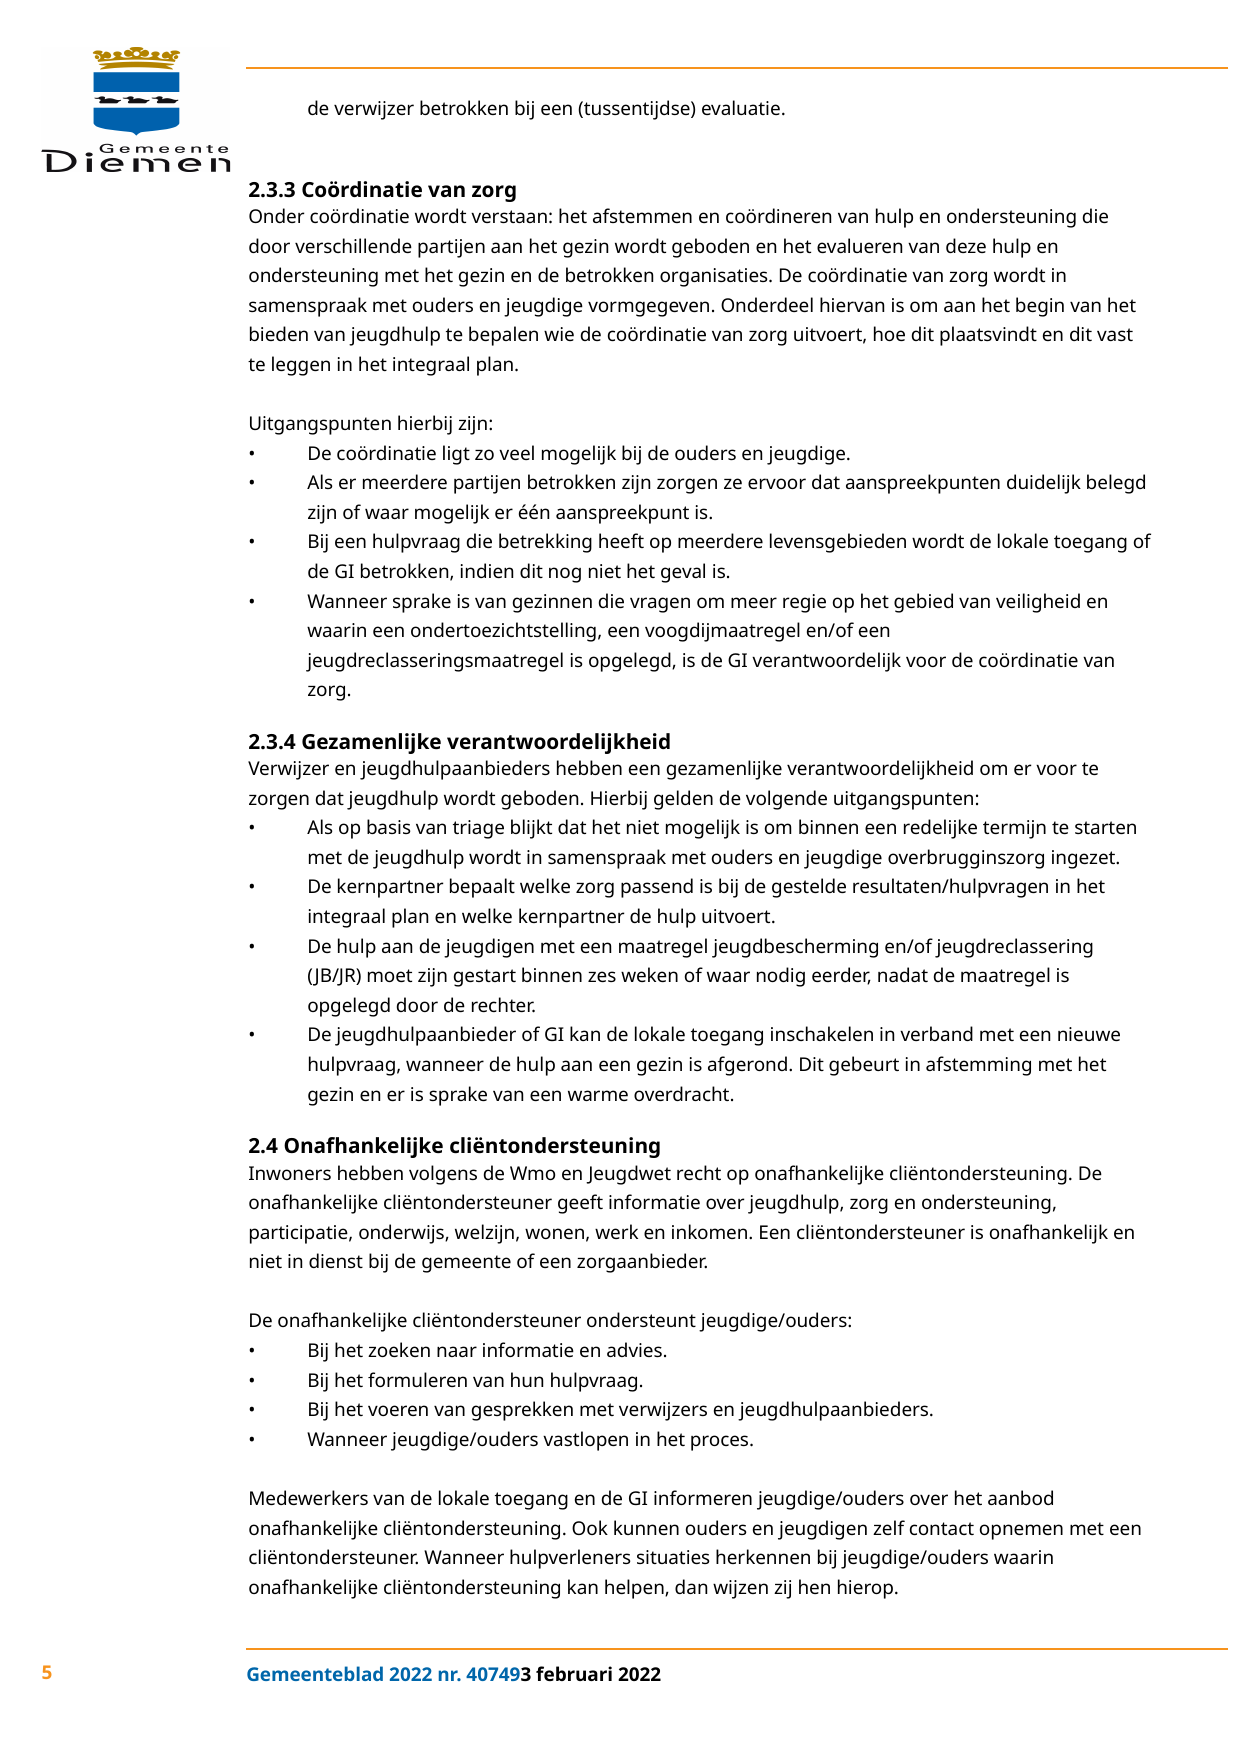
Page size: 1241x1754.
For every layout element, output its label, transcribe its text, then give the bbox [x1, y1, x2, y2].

list Als er meerdere partijen betrokken zijn zorgen ze ervoor dat aanspreekpunten duidelijk belegd zijn of waar mogelijk er één aanspreekpunt is. [248, 469, 1152, 525]
list De hulp aan de jeugdigen met een maatregel jeugdbescherming en/of jeugdreclassering (JB/JR) moet zijn gestart binnen zes weken of waar nodig eerder, nadat de maatregel is opgelegd door de rechter. [248, 933, 1152, 1018]
text Onder coördinatie wordt verstaan: het afstemmen en coördineren van hulp en ondersteuning die door verschillende partijen aan het gezin wordt geboden en het evalueren van deze hulp en ondersteuning met het gezin en de betrokken organisaties. De coördinatie van zorg wordt in samenspraak met ouders en jeugdige vormgegeven. Onderdeel hiervan is om aan het begin van het bieden van jeugdhulp te bepalen wie de coördinatie van zorg uitvoert, hoe dit plaatsvindt en dit vast te leggen in het integraal plan. [248, 203, 1152, 377]
list Bij het formuleren van hun hulpvraag. [248, 1367, 1152, 1392]
list Bij een hulpvraag die betrekking heeft op meerdere levensgebieden wordt de lokale toegang of de GI betrokken, indien dit nog niet het geval is. [248, 529, 1152, 584]
picture [41, 47, 231, 172]
text De onafhankelijke cliëntondersteuner ondersteunt jeugdige/ouders: [248, 1308, 1152, 1333]
list de verwijzer betrokken bij een (tussentijdse) evaluatie. [248, 95, 1152, 121]
list De kernpartner bepaalt welke zorg passend is bij de gestelde resultaten/hulpvragen in het integraal plan en welke kernpartner de hulp uitvoert. [248, 874, 1152, 929]
list De jeugdhulpaanbieder of GI kan de lokale toegang inschakelen in verband met een nieuwe hulpvraag, wanneer de hulp aan een gezin is afgerond. Dit gebeurt in afstemming met het gezin en er is sprake van een warme overdracht. [248, 1022, 1152, 1107]
text 2.3.3 Coördinatie van zorg [248, 175, 1152, 203]
text Medewerkers van de lokale toegang en de GI informeren jeugdige/ouders over het aanbod onafhankelijke cliëntondersteuning. Ook kunnen ouders en jeugdigen zelf contact opnemen met een cliëntondersteuner. Wanneer hulpverleners situaties herkennen bij jeugdige/ouders waarin onafhankelijke cliëntondersteuning kan helpen, dan wijzen zij hen hierop. [248, 1485, 1152, 1599]
list Wanneer jeugdige/ouders vastlopen in het proces. [248, 1426, 1152, 1452]
list Wanneer sprake is van gezinnen die vragen om meer regie op het gebied van veiligheid en waarin een ondertoezichtstelling, een voogdijmaatregel en/of een jeugdreclasseringsmaatregel is opgelegd, is de GI verantwoordelijk voor de coördinatie van zorg. [248, 588, 1152, 702]
text Inwoners hebben volgens de Wmo en Jeugdwet recht op onafhankelijke cliëntondersteuning. De onafhankelijke cliëntondersteuner geeft informatie over jeugdhulp, zorg en ondersteuning, participatie, onderwijs, welzijn, wonen, werk en inkomen. Een cliëntondersteuner is onafhankelijk en niet in dienst bij de gemeente of een zorgaanbieder. [248, 1160, 1152, 1274]
list De coördinatie ligt zo veel mogelijk bij de ouders en jeugdige. [248, 440, 1152, 466]
list Bij het zoeken naar informatie en advies. [248, 1337, 1152, 1363]
text Uitgangspunten hierbij zijn: [248, 410, 1152, 436]
text 2.3.4 Gezamenlijke verantwoordelijkheid [248, 727, 1152, 755]
list Bij het voeren van gesprekken met verwijzers en jeugdhulpaanbieders. [248, 1396, 1152, 1422]
text Verwijzer en jeugdhulpaanbieders hebben een gezamenlijke verantwoordelijkheid om er voor te zorgen dat jeugdhulp wordt geboden. Hierbij gelden de volgende uitgangspunten: [248, 755, 1152, 811]
text 2.4 Onafhankelijke cliëntondersteuning [248, 1131, 1152, 1160]
list Als op basis van triage blijkt dat het niet mogelijk is om binnen een redelijke termijn te starten met de jeugdhulp wordt in samenspraak met ouders en jeugdige overbrugginszorg ingezet. [248, 814, 1152, 870]
